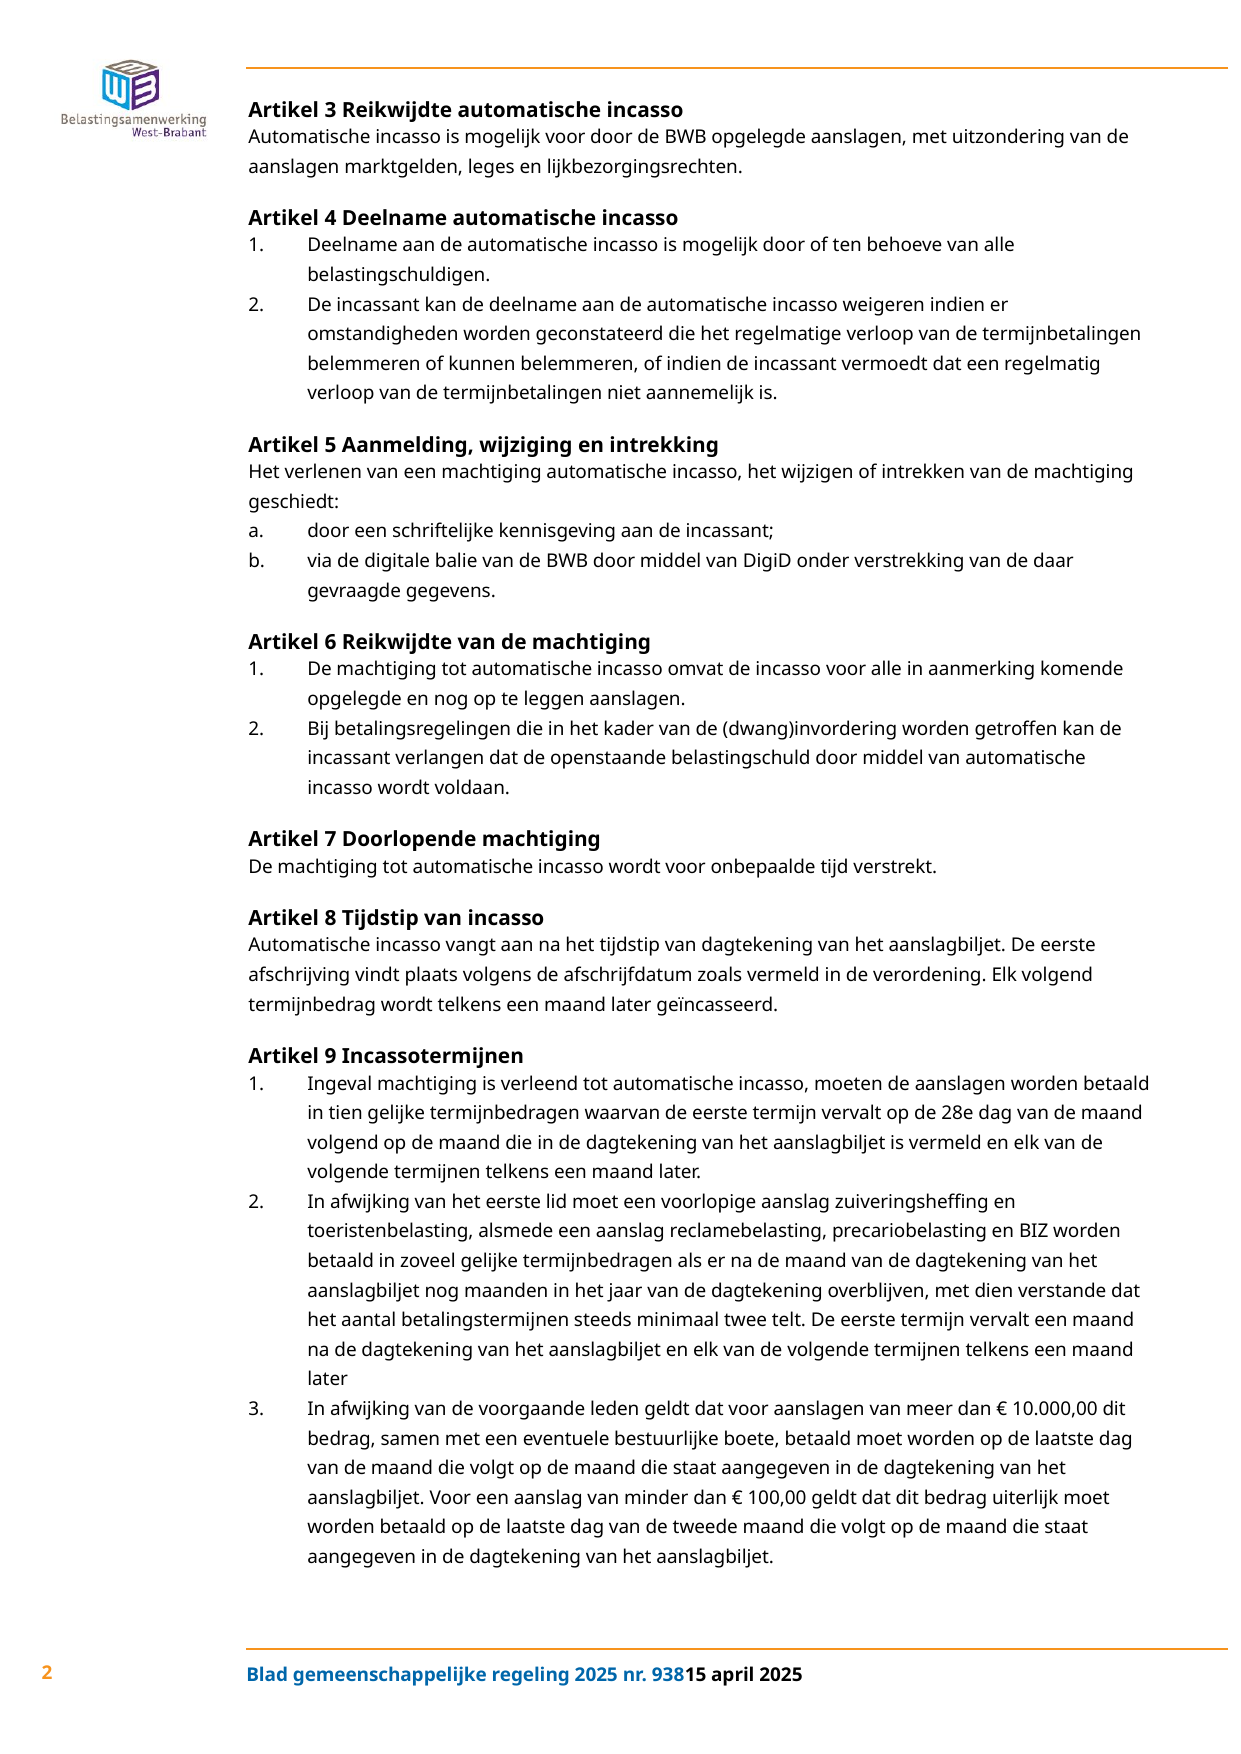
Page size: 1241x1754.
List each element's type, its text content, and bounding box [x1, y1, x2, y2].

text De machtiging tot automatische incasso wordt voor onbepaalde tijd verstrekt. [248, 853, 1152, 878]
list De incassant kan de deelname aan de automatische incasso weigeren indien er omstandigheden worden geconstateerd die het regelmatige verloop van de termijnbetalingen belemmeren of kunnen belemmeren, of indien de incassant vermoedt dat een regelmatig verloop van de termijnbetalingen niet aannemelijk is. [248, 291, 1152, 405]
list In afwijking van de voorgaande leden geldt dat voor aanslagen van meer dan € 10.000,00 dit bedrag, samen met een eventuele bestuurlijke boete, betaald moet worden op de laatste dag van de maand die volgt op de maand die staat aangegeven in de dagtekening van het aanslagbiljet. Voor een aanslag van minder dan € 100,00 geldt dat dit bedrag uiterlijk moet worden betaald op de laatste dag van de tweede maand die volgt op de maand die staat aangegeven in de dagtekening van het aanslagbiljet. [248, 1395, 1152, 1569]
text Artikel 5 Aanmelding, wijziging en intrekking [248, 430, 1152, 458]
text Artikel 3 Reikwijdte automatische incasso [248, 95, 1152, 123]
list door een schriftelijke kennisgeving aan de incassant; [248, 518, 1152, 543]
text Artikel 4 Deelname automatische incasso [248, 203, 1152, 232]
text Artikel 6 Reikwijdte van de machtiging [248, 627, 1152, 656]
text Automatische incasso vangt aan na het tijdstip van dagtekening van het aanslagbiljet. De eerste afschrijving vindt plaats volgens de afschrijfdatum zoals vermeld in de verordening. Elk volgend termijnbedrag wordt telkens een maand later geïncasseerd. [248, 932, 1152, 1017]
list Deelname aan de automatische incasso is mogelijk door of ten behoeve van alle belastingschuldigen. [248, 232, 1152, 287]
list Ingeval machtiging is verleend tot automatische incasso, moeten de aanslagen worden betaald in tien gelijke termijnbedragen waarvan de eerste termijn vervalt op de 28e dag van de maand volgend op de maand die in de dagtekening van het aanslagbiljet is vermeld en elk van de volgende termijnen telkens een maand later. [248, 1070, 1152, 1184]
picture [41, 47, 231, 172]
text Artikel 8 Tijdstip van incasso [248, 903, 1152, 932]
text Het verlenen van een machtiging automatische incasso, het wijzigen of intrekken van de machtiging geschiedt: [248, 458, 1152, 514]
text Artikel 9 Incassotermijnen [248, 1041, 1152, 1070]
list De machtiging tot automatische incasso omvat de incasso voor alle in aanmerking komende opgelegde en nog op te leggen aanslagen. [248, 656, 1152, 711]
text Artikel 7 Doorlopende machtiging [248, 824, 1152, 853]
list via de digitale balie van de BWB door middel van DigiD onder verstrekking van de daar gevraagde gegevens. [248, 547, 1152, 602]
list In afwijking van het eerste lid moet een voorlopige aanslag zuiveringsheffing en toeristenbelasting, alsmede een aanslag reclamebelasting, precariobelasting en BIZ worden betaald in zoveel gelijke termijnbedragen als er na de maand van de dagtekening van het aanslagbiljet nog maanden in het jaar van de dagtekening overblijven, met dien verstande dat het aantal betalingstermijnen steeds minimaal twee telt. De eerste termijn vervalt een maand na de dagtekening van het aanslagbiljet en elk van de volgende termijnen telkens een maand later [248, 1188, 1152, 1391]
text Automatische incasso is mogelijk voor door de BWB opgelegde aanslagen, met uitzondering van de aanslagen marktgelden, leges en lijkbezorgingsrechten. [248, 123, 1152, 178]
list Bij betalingsregelingen die in het kader van de (dwang)invordering worden getroffen kan de incassant verlangen dat de openstaande belastingschuld door middel van automatische incasso wordt voldaan. [248, 715, 1152, 800]
